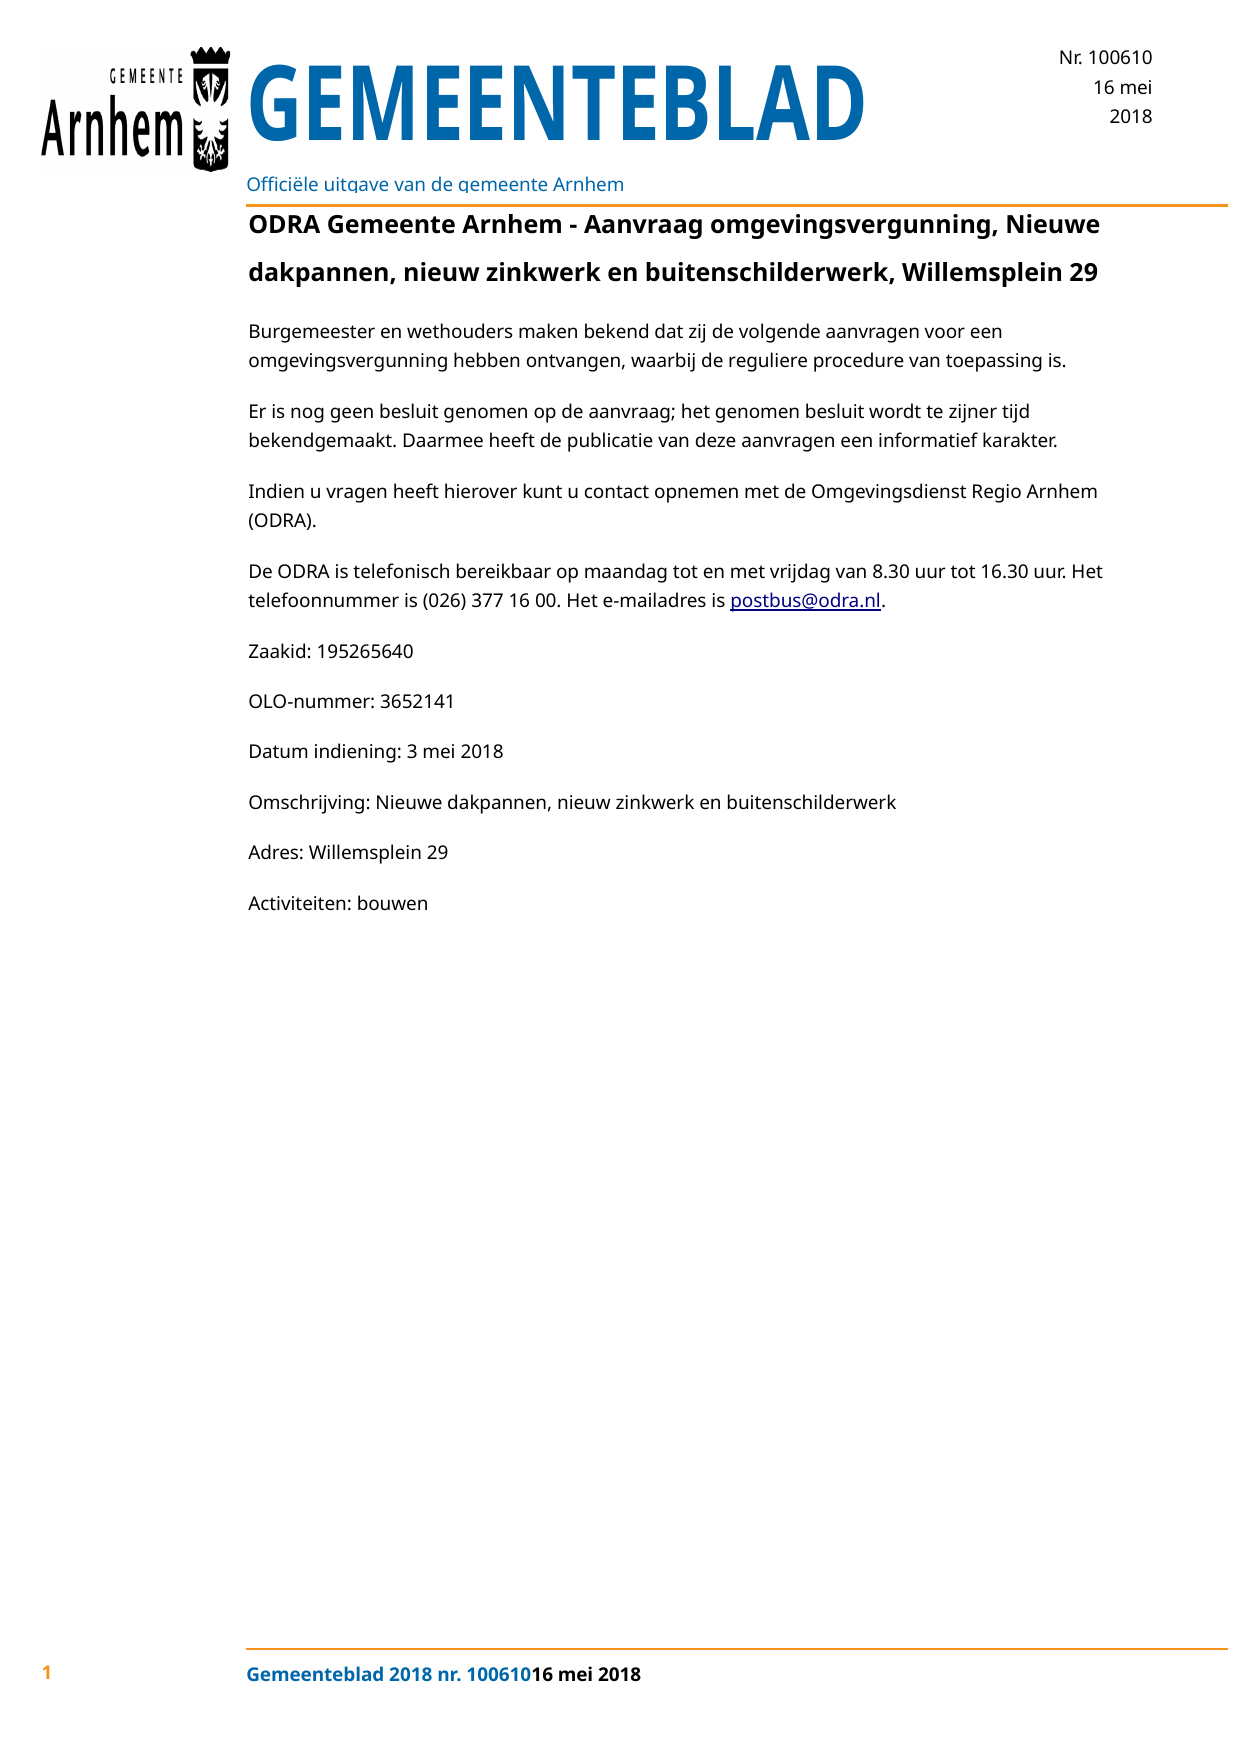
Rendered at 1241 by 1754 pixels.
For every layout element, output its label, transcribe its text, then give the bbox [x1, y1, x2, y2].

text Omschrijving: Nieuwe dakpannen, nieuw zinkwerk en buitenschilderwerk [248, 789, 1152, 815]
text Burgemeester en wethouders maken bekend dat zij de volgende aanvragen voor een omgevingsvergunning hebben ontvangen, waarbij de reguliere procedure van toepassing is. [248, 318, 1152, 373]
text Datum indiening: 3 mei 2018 [248, 739, 1152, 764]
text ODRA Gemeente Arnhem - Aanvraag omgevingsvergunning, Nieuwe dakpannen, nieuw zinkwerk en buitenschilderwerk, Willemsplein 29 [248, 207, 1152, 288]
text OLO-nummer: 3652141 [248, 688, 1152, 714]
text Adres: Willemsplein 29 [248, 839, 1152, 865]
text Er is nog geen besluit genomen op de aanvraag; het genomen besluit wordt te zijner tijd bekendgemaakt. Daarmee heeft de publicatie van deze aanvragen een informatief karakter. [248, 398, 1152, 453]
text Zaakid: 195265640 [248, 638, 1152, 664]
text De ODRA is telefonisch bereikbaar op maandag tot en met vrijdag van 8.30 uur tot 16.30 uur. Het telefoonnummer is (026) 377 16 00. Het e-mailadres is postbus@odra.nl. [248, 558, 1152, 613]
picture [41, 47, 231, 172]
text Indien u vragen heeft hierover kunt u contact opnemen met de Omgevingsdienst Regio Arnhem (ODRA). [248, 478, 1152, 533]
text Activiteiten: bouwen [248, 890, 1152, 916]
